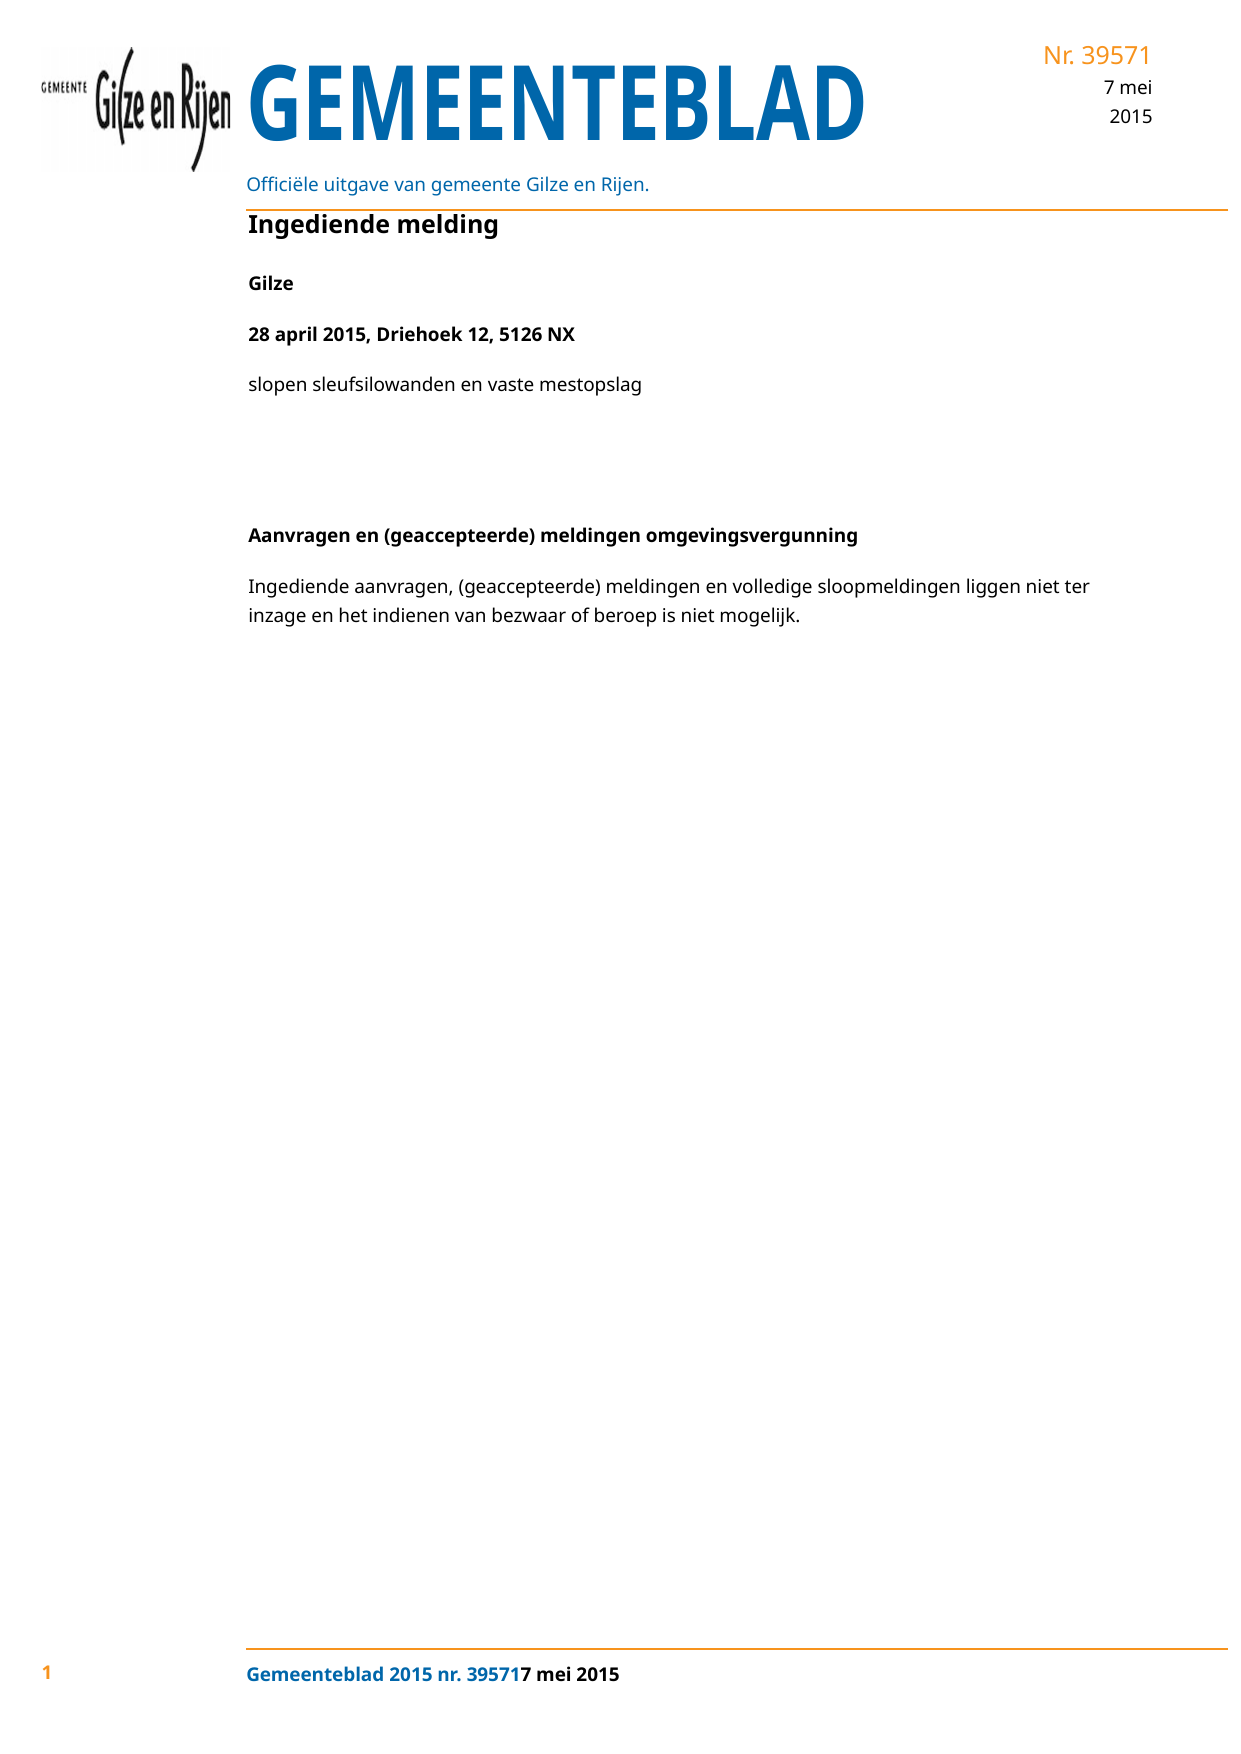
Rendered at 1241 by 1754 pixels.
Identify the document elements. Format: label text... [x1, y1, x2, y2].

text slopen sleufsilowanden en vaste mestopslag [248, 371, 1152, 397]
text 28 april 2015, Driehoek 12, 5126 NX [248, 321, 1152, 346]
text Aanvragen en (geaccepteerde) meldingen omgevingsvergunning [248, 522, 1152, 548]
text Ingediende aanvragen, (geaccepteerde) meldingen en volledige sloopmeldingen liggen niet ter inzage en het indienen van bezwaar of beroep is niet mogelijk. [248, 573, 1152, 628]
text Gilze [248, 270, 1152, 296]
text Ingediende melding [248, 211, 1152, 241]
picture [41, 47, 231, 172]
